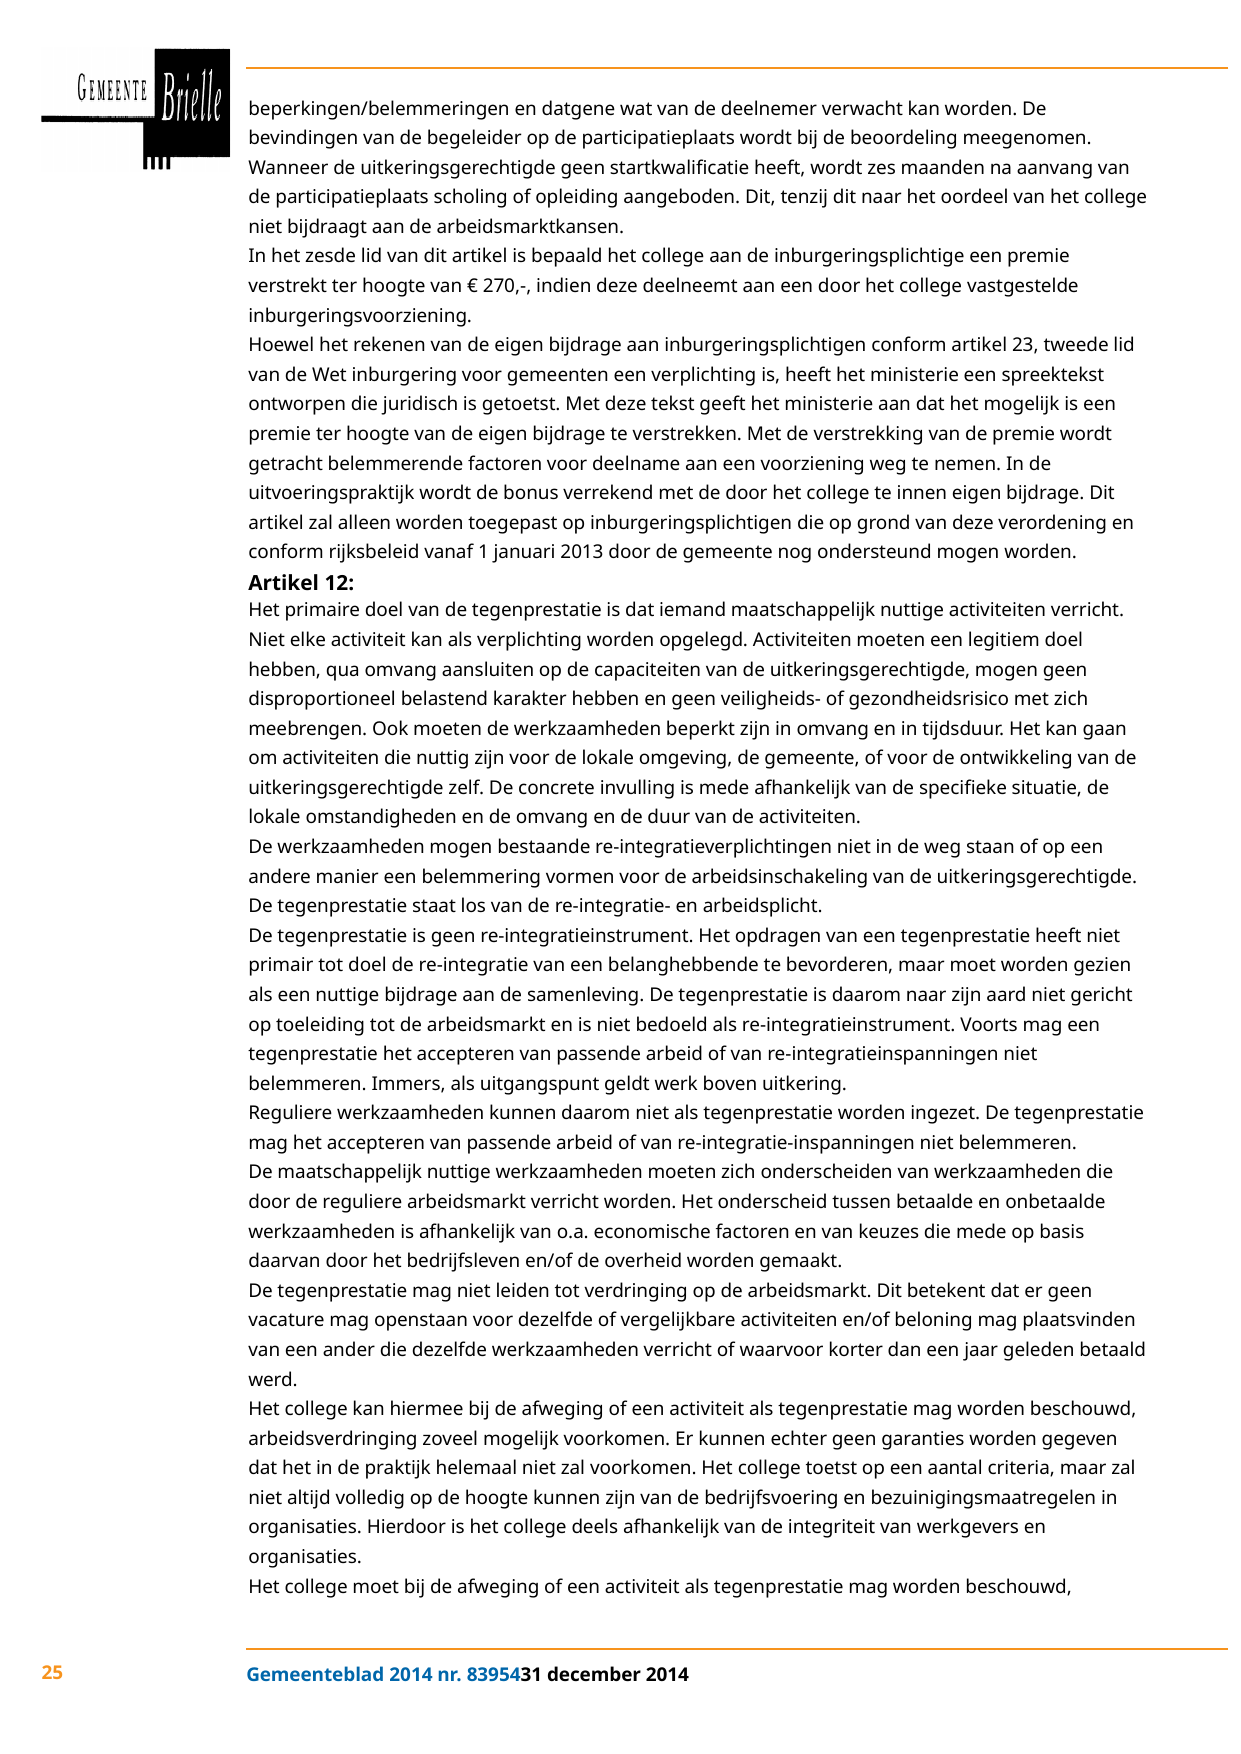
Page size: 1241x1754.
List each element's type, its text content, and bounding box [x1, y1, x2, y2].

text Artikel 12: [248, 568, 1152, 597]
text De maatschappelijk nuttige werkzaamheden moeten zich onderscheiden van werkzaamheden die door de reguliere arbeidsmarkt verricht worden. Het onderscheid tussen betaalde en onbetaalde werkzaamheden is afhankelijk van o.a. economische factoren en van keuzes die mede op basis daarvan door het bedrijfsleven en/of de overheid worden gemaakt. [248, 1159, 1152, 1273]
text beperkingen/belemmeringen en datgene wat van de deelnemer verwacht kan worden. De bevindingen van de begeleider op de participatieplaats wordt bij de beoordeling meegenomen. [248, 95, 1152, 150]
text Het college kan hiermee bij de afweging of een activiteit als tegenprestatie mag worden beschouwd, arbeidsverdringing zoveel mogelijk voorkomen. Er kunnen echter geen garanties worden gegeven dat het in de praktijk helemaal niet zal voorkomen. Het college toetst op een aantal criteria, maar zal niet altijd volledig op de hoogte kunnen zijn van de bedrijfsvoering en bezuinigingsmaatregelen in organisaties. Hierdoor is het college deels afhankelijk van de integriteit van werkgevers en organisaties. [248, 1395, 1152, 1569]
text In het zesde lid van dit artikel is bepaald het college aan de inburgeringsplichtige een premie verstrekt ter hoogte van € 270,-, indien deze deelneemt aan een door het college vastgestelde inburgeringsvoorziening. [248, 243, 1152, 328]
text Wanneer de uitkeringsgerechtigde geen startkwalificatie heeft, wordt zes maanden na aanvang van de participatieplaats scholing of opleiding aangeboden. Dit, tenzij dit naar het oordeel van het college niet bijdraagt aan de arbeidsmarktkansen. [248, 154, 1152, 239]
text De werkzaamheden mogen bestaande re‐integratieverplichtingen niet in de weg staan of op een andere manier een belemmering vormen voor de arbeidsinschakeling van de uitkeringsgerechtigde. De tegenprestatie staat los van de re-integratie- en arbeidsplicht. [248, 833, 1152, 918]
text Hoewel het rekenen van de eigen bijdrage aan inburgeringsplichtigen conform artikel 23, tweede lid van de Wet inburgering voor gemeenten een verplichting is, heeft het ministerie een spreektekst ontworpen die juridisch is getoetst. Met deze tekst geeft het ministerie aan dat het mogelijk is een premie ter hoogte van de eigen bijdrage te verstrekken. Met de verstrekking van de premie wordt getracht belemmerende factoren voor deelname aan een voorziening weg te nemen. In de uitvoeringspraktijk wordt de bonus verrekend met de door het college te innen eigen bijdrage. Dit artikel zal alleen worden toegepast op inburgeringsplichtigen die op grond van deze verordening en conform rijksbeleid vanaf 1 januari 2013 door de gemeente nog ondersteund mogen worden. [248, 331, 1152, 564]
text Het primaire doel van de tegenprestatie is dat iemand maatschappelijk nuttige activiteiten verricht. Niet elke activiteit kan als verplichting worden opgelegd. Activiteiten moeten een legitiem doel hebben, qua omvang aansluiten op de capaciteiten van de uitkeringsgerechtigde, mogen geen disproportioneel belastend karakter hebben en geen veiligheids- of gezondheidsrisico met zich meebrengen. Ook moeten de werkzaamheden beperkt zijn in omvang en in tijdsduur. Het kan gaan om activiteiten die nuttig zijn voor de lokale omgeving, de gemeente, of voor de ontwikkeling van de uitkeringsgerechtigde zelf. De concrete invulling is mede afhankelijk van de specifieke situatie, de lokale omstandigheden en de omvang en de duur van de activiteiten. [248, 597, 1152, 829]
picture [41, 47, 231, 172]
text De tegenprestatie is geen re-integratieinstrument. Het opdragen van een tegenprestatie heeft niet primair tot doel de re-integratie van een belanghebbende te bevorderen, maar moet worden gezien als een nuttige bijdrage aan de samenleving. De tegenprestatie is daarom naar zijn aard niet gericht op toeleiding tot de arbeidsmarkt en is niet bedoeld als re-integratieinstrument. Voorts mag een tegenprestatie het accepteren van passende arbeid of van re-integratieinspanningen niet belemmeren. Immers, als uitgangspunt geldt werk boven uitkering. [248, 922, 1152, 1096]
text Reguliere werkzaamheden kunnen daarom niet als tegenprestatie worden ingezet. De tegenprestatie mag het accepteren van passende arbeid of van re-integratie-inspanningen niet belemmeren. [248, 1099, 1152, 1155]
text De tegenprestatie mag niet leiden tot verdringing op de arbeidsmarkt. Dit betekent dat er geen vacature mag openstaan voor dezelfde of vergelijkbare activiteiten en/of beloning mag plaatsvinden van een ander die dezelfde werkzaamheden verricht of waarvoor korter dan een jaar geleden betaald werd. [248, 1277, 1152, 1391]
text Het college moet bij de afweging of een activiteit als tegenprestatie mag worden beschouwd, [248, 1573, 1152, 1598]
